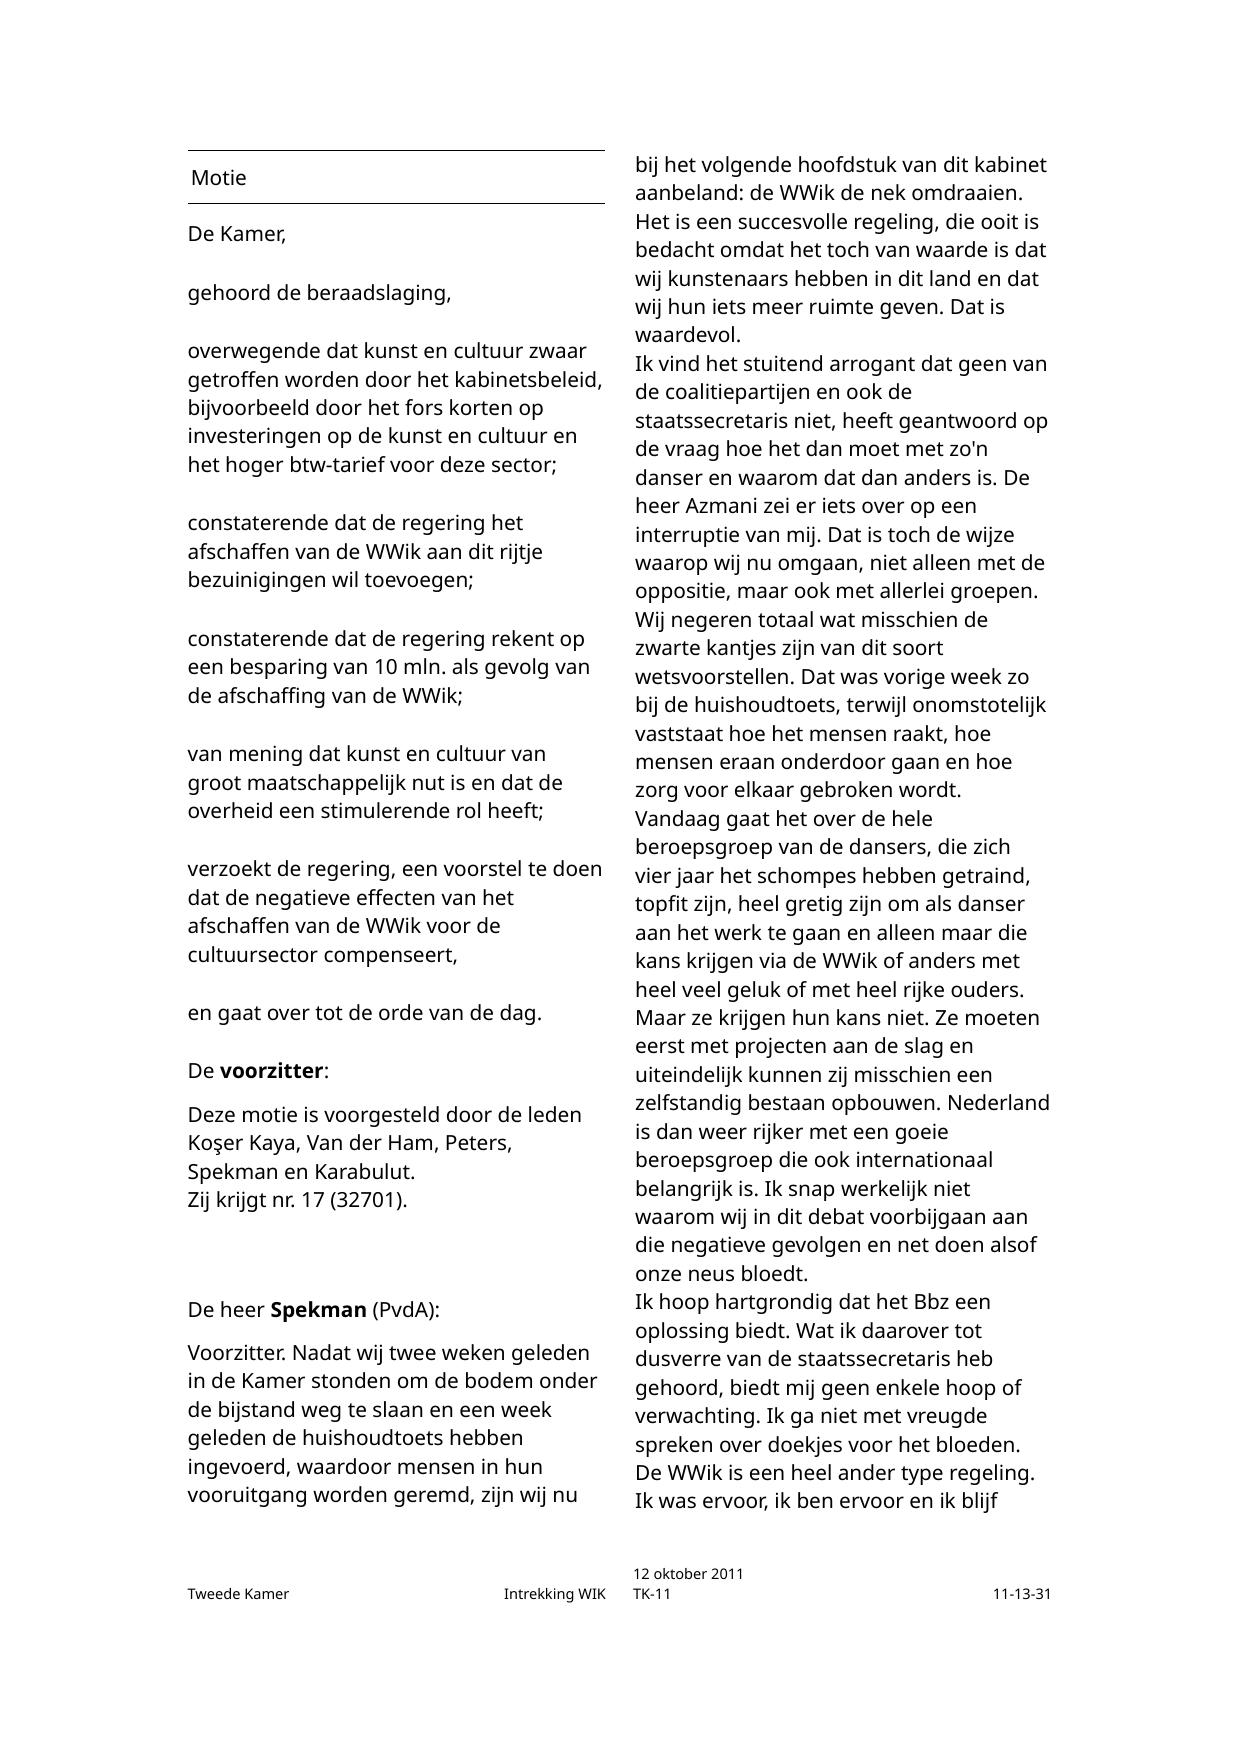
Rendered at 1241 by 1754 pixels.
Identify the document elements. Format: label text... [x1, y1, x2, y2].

text en gaat over tot de orde van de dag. [187, 998, 605, 1027]
text bij het volgende hoofdstuk van dit kabinet aanbeland: de WWik de nek omdraaien. Het is een succesvolle regeling, die ooit is bedacht omdat het toch van waarde is dat wij kunstenaars hebben in dit land en dat wij hun iets meer ruimte geven. Dat is waardevol. [635, 150, 1053, 349]
text constaterende dat de regering rekent op een besparing van 10 mln. als gevolg van de afschaffing van de WWik; [187, 624, 605, 709]
text constaterende dat de regering het afschaffen van de WWik aan dit rijtje bezuinigingen wil toevoegen; [187, 508, 605, 594]
text Zij krijgt nr. 17 (32701). [187, 1185, 605, 1214]
text  [187, 1244, 605, 1272]
text van mening dat kunst en cultuur van groot maatschappelijk nut is en dat de overheid een stimulerende rol heeft; [187, 739, 605, 824]
text gehoord de beraadslaging, [187, 278, 605, 306]
text Ik hoop hartgrondig dat het Bbz een oplossing biedt. Wat ik daarover tot dusverre van de staatssecretaris heb gehoord, biedt mij geen enkele hoop of verwachting. Ik ga niet met vreugde spreken over doekjes voor het bloeden. De WWik is een heel ander type regeling. Ik was ervoor, ik ben ervoor en ik blijf [635, 1287, 1053, 1515]
text De voorzitter: [187, 1057, 605, 1085]
text De Kamer, [187, 219, 605, 248]
text verzoekt de regering, een voorstel te doen dat de negatieve effecten van het afschaffen van de WWik voor de cultuursector compenseert, [187, 854, 605, 968]
text Voorzitter. Nadat wij twee weken geleden in de Kamer stonden om de bodem onder de bijstand weg te slaan en een week geleden de huishoudtoets hebben ingevoerd, waardoor mensen in hun vooruitgang worden geremd, zijn wij nu [187, 1338, 605, 1509]
text De heer Spekman (PvdA): [187, 1295, 605, 1323]
text overwegende dat kunst en cultuur zwaar getroffen worden door het kabinetsbeleid, bijvoorbeeld door het fors korten op investeringen op de kunst en cultuur en het hoger btw-tarief voor deze sector; [187, 336, 605, 478]
subtitle Motie [187, 151, 605, 204]
text Ik vind het stuitend arrogant dat geen van de coalitiepartijen en ook de staatssecretaris niet, heeft geantwoord op de vraag hoe het dan moet met zo'n danser en waarom dat dan anders is. De heer Azmani zei er iets over op een interruptie van mij. Dat is toch de wijze waarop wij nu omgaan, niet alleen met de oppositie, maar ook met allerlei groepen. Wij negeren totaal wat misschien de zwarte kantjes zijn van dit soort wetsvoorstellen. Dat was vorige week zo bij de huishoudtoets, terwijl onomstotelijk vaststaat hoe het mensen raakt, hoe mensen eraan onderdoor gaan en hoe zorg voor elkaar gebroken wordt. Vandaag gaat het over de hele beroepsgroep van de dansers, die zich vier jaar het schompes hebben getraind, topfit zijn, heel gretig zijn om als danser aan het werk te gaan en alleen maar die kans krijgen via de WWik of anders met heel veel geluk of met heel rijke ouders. Maar ze krijgen hun kans niet. Ze moeten eerst met projecten aan de slag en uiteindelijk kunnen zij misschien een zelfstandig bestaan opbouwen. Nederland is dan weer rijker met een goeie beroepsgroep die ook internationaal belangrijk is. Ik snap werkelijk niet waarom wij in dit debat voorbijgaan aan die negatieve gevolgen en net doen alsof onze neus bloedt. [635, 349, 1053, 1287]
text Deze motie is voorgesteld door de leden Koşer Kaya, Van der Ham, Peters, Spekman en Karabulut. [187, 1100, 605, 1185]
